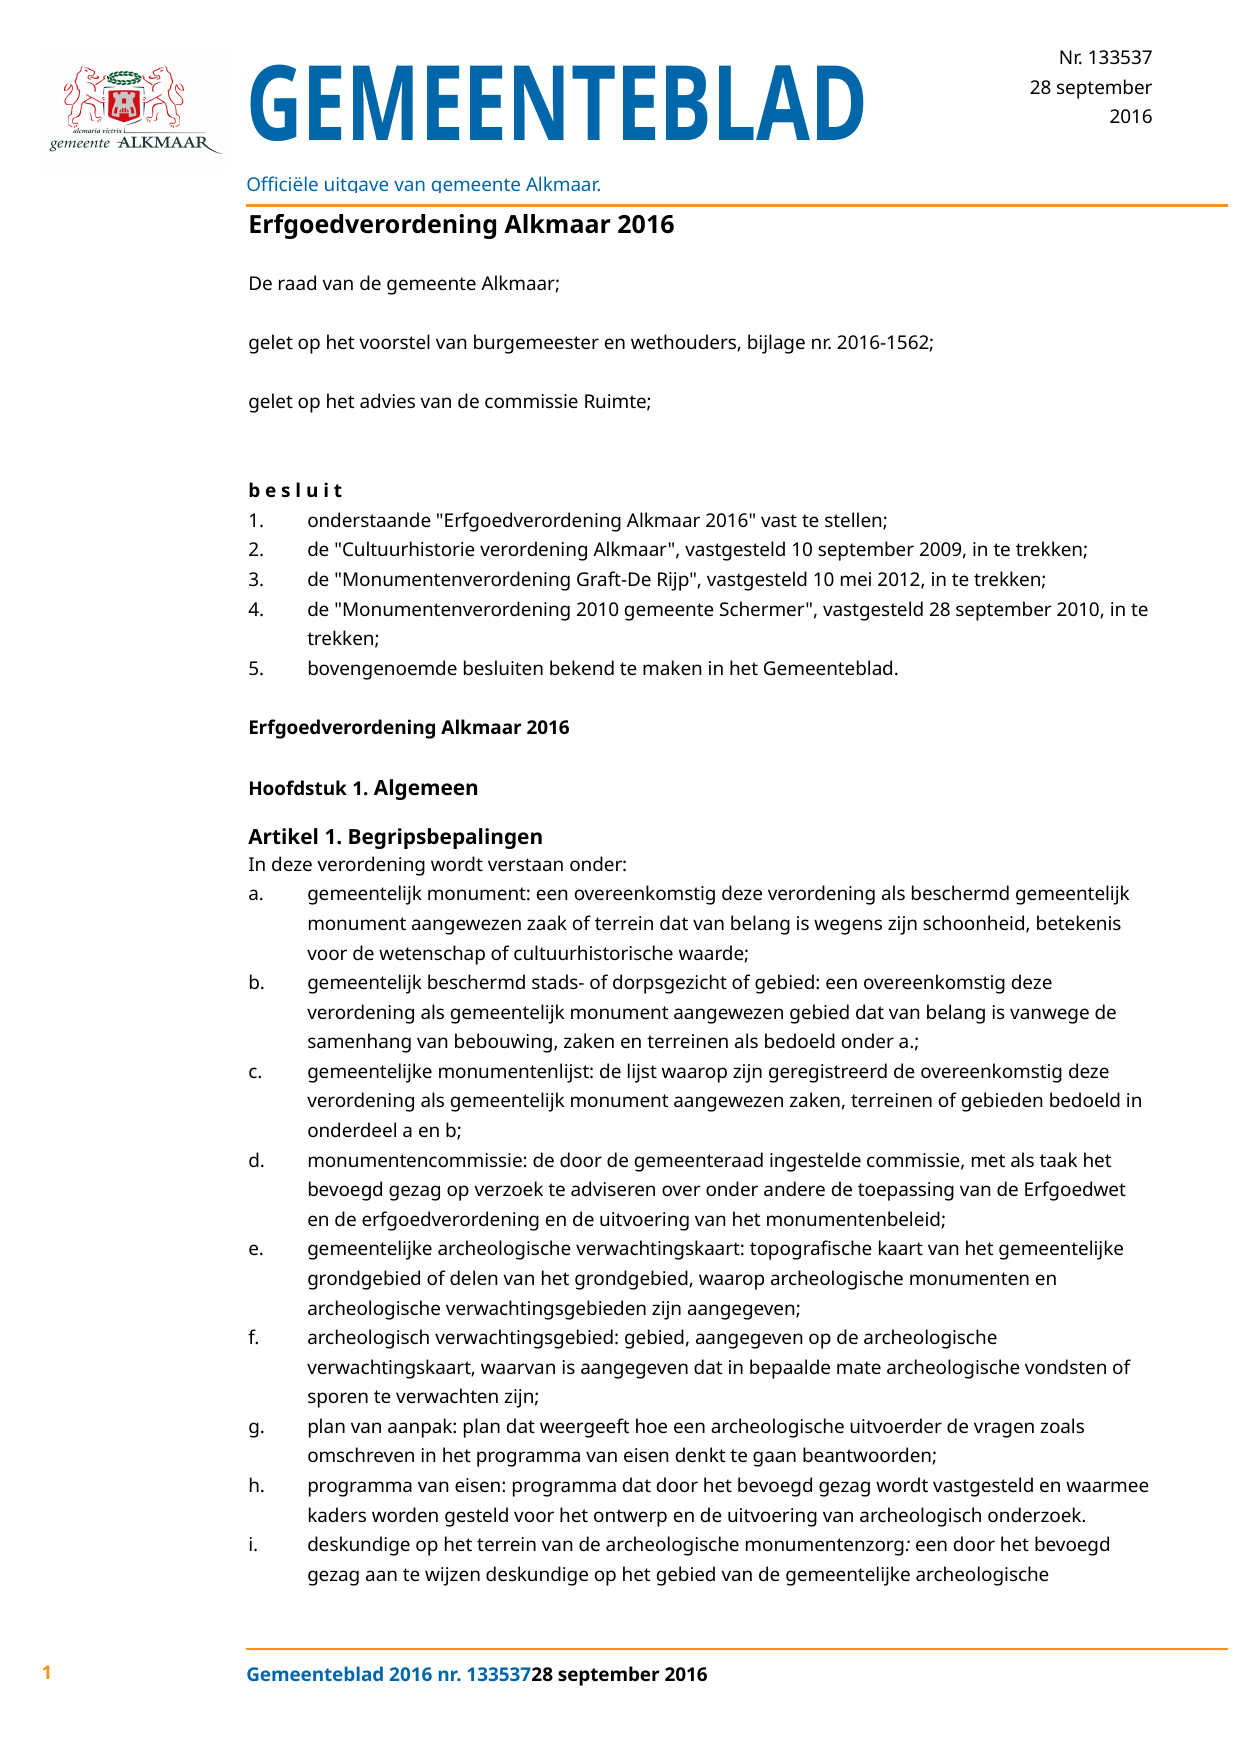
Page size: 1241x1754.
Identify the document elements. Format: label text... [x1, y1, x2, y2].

list gemeentelijk beschermd stads- of dorpsgezicht of gebied: een overeenkomstig deze verordening als gemeentelijk monument aangewezen gebied dat van belang is vanwege de samenhang van bebouwing, zaken en terreinen als bedoeld onder a.; [248, 969, 1152, 1054]
text De raad van de gemeente Alkmaar; [248, 270, 1152, 296]
list gemeentelijk monument: een overeenkomstig deze verordening als beschermd gemeentelijk monument aangewezen zaak of terrein dat van belang is wegens zijn schoonheid, betekenis voor de wetenschap of cultuurhistorische waarde; [248, 881, 1152, 965]
text Artikel 1. Begripsbepalingen [248, 822, 1152, 851]
text In deze verordening wordt verstaan onder: [248, 851, 1152, 877]
list archeologisch verwachtingsgebied: gebied, aangegeven op de archeologische verwachtingskaart, waarvan is aangegeven dat in bepaalde mate archeologische vondsten of sporen te verwachten zijn; [248, 1324, 1152, 1409]
list de "Monumentenverordening Graft-De Rijp", vastgesteld 10 mei 2012, in te trekken; [248, 566, 1152, 592]
text b e s l u i t [248, 477, 1152, 503]
list onderstaande "Erfgoedverordening Alkmaar 2016" vast te stellen; [248, 507, 1152, 533]
list plan van aanpak: plan dat weergeeft hoe een archeologische uitvoerder de vragen zoals omschreven in het programma van eisen denkt te gaan beantwoorden; [248, 1413, 1152, 1468]
list de "Monumentenverordening 2010 gemeente Schermer", vastgesteld 28 september 2010, in te trekken; [248, 596, 1152, 651]
list gemeentelijke monumentenlijst: de lijst waarop zijn geregistreerd de overeenkomstig deze verordening als gemeentelijk monument aangewezen zaken, terreinen of gebieden bedoeld in onderdeel a en b; [248, 1058, 1152, 1143]
list de "Cultuurhistorie verordening Alkmaar", vastgesteld 10 september 2009, in te trekken; [248, 537, 1152, 562]
list bovengenoemde besluiten bekend te maken in het Gemeenteblad. [248, 655, 1152, 681]
text Erfgoedverordening Alkmaar 2016 [248, 207, 1152, 241]
text Erfgoedverordening Alkmaar 2016 [248, 714, 1152, 740]
list programma van eisen: programma dat door het bevoegd gezag wordt vastgesteld en waarmee kaders worden gesteld voor het ontwerp en de uitvoering van archeologisch onderzoek. [248, 1472, 1152, 1527]
list deskundige op het terrein van de archeologische monumentenzorg: een door het bevoegd gezag aan te wijzen deskundige op het gebied van de gemeentelijke archeologische [248, 1531, 1152, 1587]
list monumentencommissie: de door de gemeenteraad ingestelde commissie, met als taak het bevoegd gezag op verzoek te adviseren over onder andere de toepassing van de Erfgoedwet en de erfgoedverordening en de uitvoering van het monumentenbeleid; [248, 1147, 1152, 1232]
text gelet op het voorstel van burgemeester en wethouders, bijlage nr. 2016-1562; [248, 329, 1152, 355]
text Hoofdstuk 1. Algemeen [248, 773, 1152, 802]
text gelet op het advies van de commissie Ruimte; [248, 389, 1152, 414]
list gemeentelijke archeologische verwachtingskaart: topografische kaart van het gemeentelijke grondgebied of delen van het grondgebied, waarop archeologische monumenten en archeologische verwachtingsgebieden zijn aangegeven; [248, 1236, 1152, 1320]
picture [41, 47, 231, 172]
